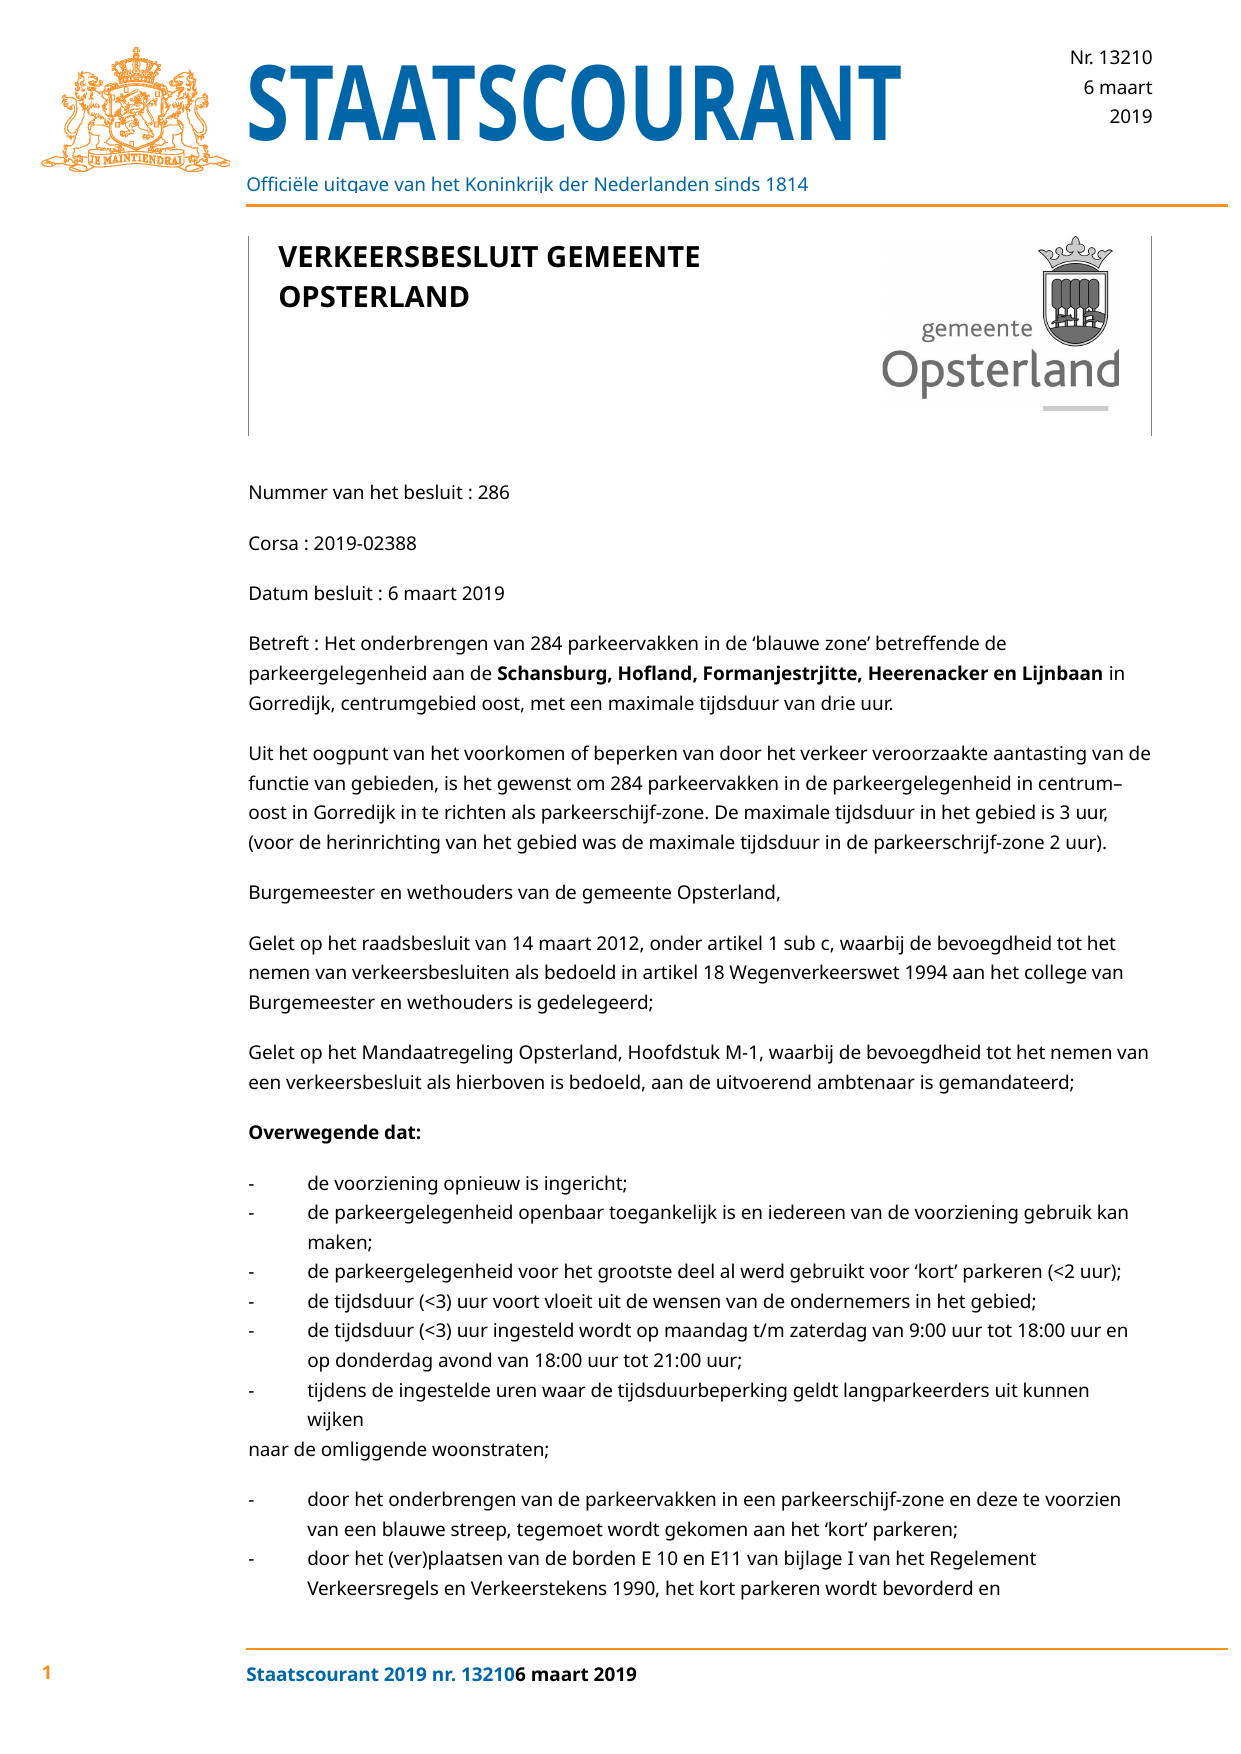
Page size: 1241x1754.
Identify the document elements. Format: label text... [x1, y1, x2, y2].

text Nummer van het besluit : 286 [248, 479, 1152, 505]
picture [41, 47, 231, 172]
text Datum besluit : 6 maart 2019 [248, 580, 1152, 606]
table_header VERKEERSBESLUIT GEMEENTE OPSTERLAND [249, 236, 850, 436]
text Uit het oogpunt van het voorkomen of beperken van door het verkeer veroorzaakte aantasting van de functie van gebieden, is het gewenst om 284 parkeervakken in de parkeergelegenheid in centrum–oost in Gorredijk in te richten als parkeerschijf-zone. De maximale tijdsduur in het gebied is 3 uur, (voor de herinrichting van het gebied was de maximale tijdsduur in de parkeerschrijf-zone 2 uur). [248, 740, 1152, 854]
text Gelet op het raadsbesluit van 14 maart 2012, onder artikel 1 sub c, waarbij de bevoegdheid tot het nemen van verkeersbesluiten als bedoeld in artikel 18 Wegenverkeerswet 1994 aan het college van Burgemeester en wethouders is gedelegeerd; [248, 930, 1152, 1014]
text Overwegende dat: [248, 1119, 1152, 1145]
list door het onderbrengen van de parkeervakken in een parkeerschijf-zone en deze te voorzien van een blauwe streep, tegemoet wordt gekomen aan het ‘kort’ parkeren; [248, 1486, 1152, 1542]
text naar de omliggende woonstraten; [248, 1436, 1152, 1462]
text Corsa : 2019-02388 [248, 530, 1152, 555]
list de parkeergelegenheid voor het grootste deel al werd gebruikt voor ‘kort’ parkeren (<2 uur); [248, 1258, 1152, 1284]
list de voorziening opnieuw is ingericht; [248, 1170, 1152, 1195]
table_header [850, 236, 1151, 436]
picture [882, 236, 1119, 411]
text Betreft : Het onderbrengen van 284 parkeervakken in de ‘blauwe zone’ betreffende de parkeergelegenheid aan de Schansburg, Hofland, Formanjestrjitte, Heerenacker en Lijnbaan in Gorredijk, centrumgebied oost, met een maximale tijdsduur van drie uur. [248, 631, 1152, 715]
list de parkeergelegenheid openbaar toegankelijk is en iedereen van de voorziening gebruik kan maken; [248, 1199, 1152, 1254]
list tijdens de ingestelde uren waar de tijdsduurbeperking geldt langparkeerders uit kunnen wijken [248, 1377, 1152, 1432]
list de tijdsduur (<3) uur ingesteld wordt op maandag t/m zaterdag van 9:00 uur tot 18:00 uur en op donderdag avond van 18:00 uur tot 21:00 uur; [248, 1318, 1152, 1373]
list door het (ver)plaatsen van de borden E 10 en E11 van bijlage I van het Regelement Verkeersregels en Verkeerstekens 1990, het kort parkeren wordt bevorderd en [248, 1546, 1152, 1601]
list de tijdsduur (<3) uur voort vloeit uit de wensen van de ondernemers in het gebied; [248, 1288, 1152, 1314]
text Burgemeester en wethouders van de gemeente Opsterland, [248, 879, 1152, 905]
text Gelet op het Mandaatregeling Opsterland, Hoofdstuk M-1, waarbij de bevoegdheid tot het nemen van een verkeersbesluit als hierboven is bedoeld, aan de uitvoerend ambtenaar is gemandateerd; [248, 1039, 1152, 1094]
